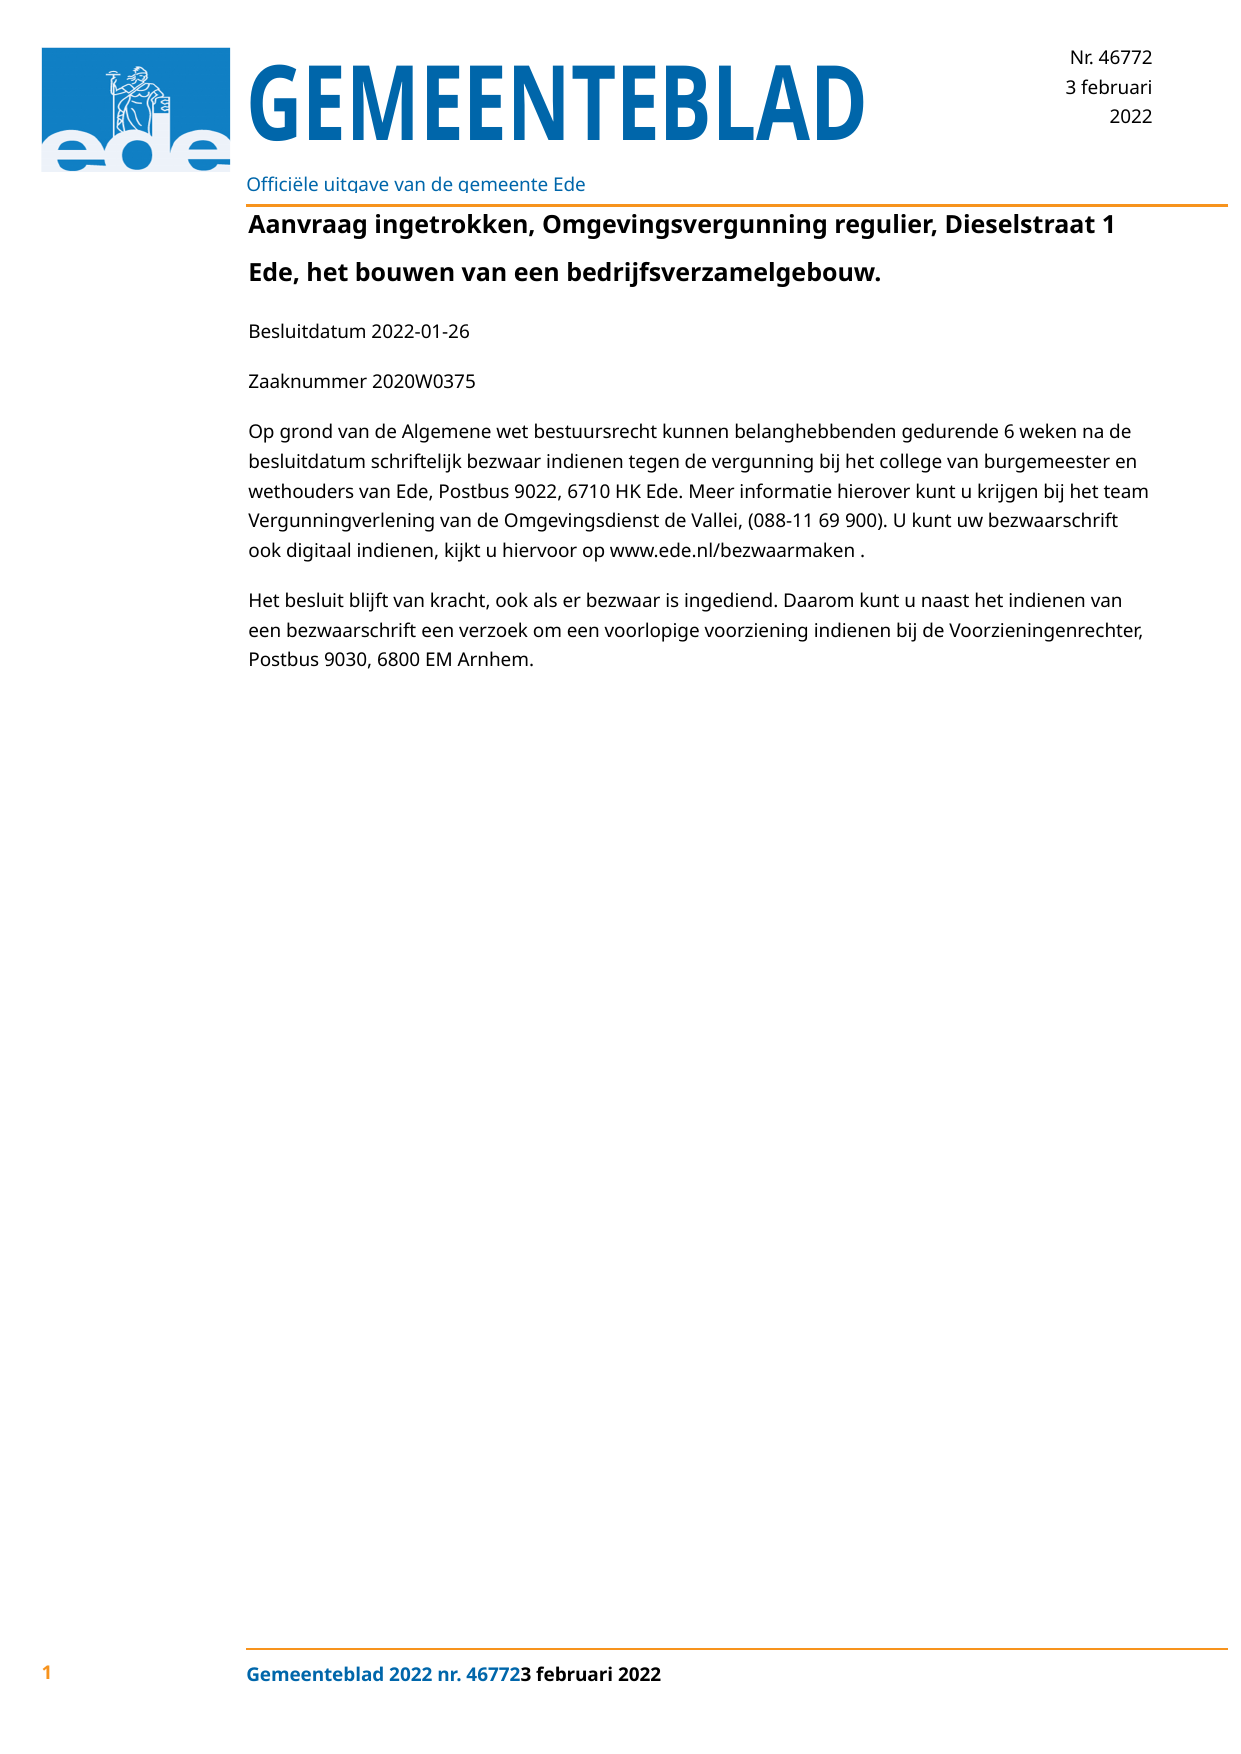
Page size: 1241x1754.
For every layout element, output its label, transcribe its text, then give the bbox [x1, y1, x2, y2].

text Besluitdatum 2022-01-26 [248, 318, 1152, 344]
text Het besluit blijft van kracht, ook als er bezwaar is ingediend. Daarom kunt u naast het indienen van een bezwaarschrift een verzoek om een voorlopige voorziening indienen bij de Voorzieningenrechter, Postbus 9030, 6800 EM Arnhem. [248, 587, 1152, 672]
text Zaaknummer 2020W0375 [248, 368, 1152, 394]
picture [41, 47, 231, 172]
text Op grond van de Algemene wet bestuursrecht kunnen belanghebbenden gedurende 6 weken na de besluitdatum schriftelijk bezwaar indienen tegen de vergunning bij het college van burgemeester en wethouders van Ede, Postbus 9022, 6710 HK Ede. Meer informatie hierover kunt u krijgen bij het team Vergunningverlening van de Omgevingsdienst de Vallei, (088-11 69 900). U kunt uw bezwaarschrift ook digitaal indienen, kijkt u hiervoor op www.ede.nl/bezwaarmaken . [248, 419, 1152, 563]
text Aanvraag ingetrokken, Omgevingsvergunning regulier, Dieselstraat 1 Ede, het bouwen van een bedrijfsverzamelgebouw. [248, 207, 1152, 288]
